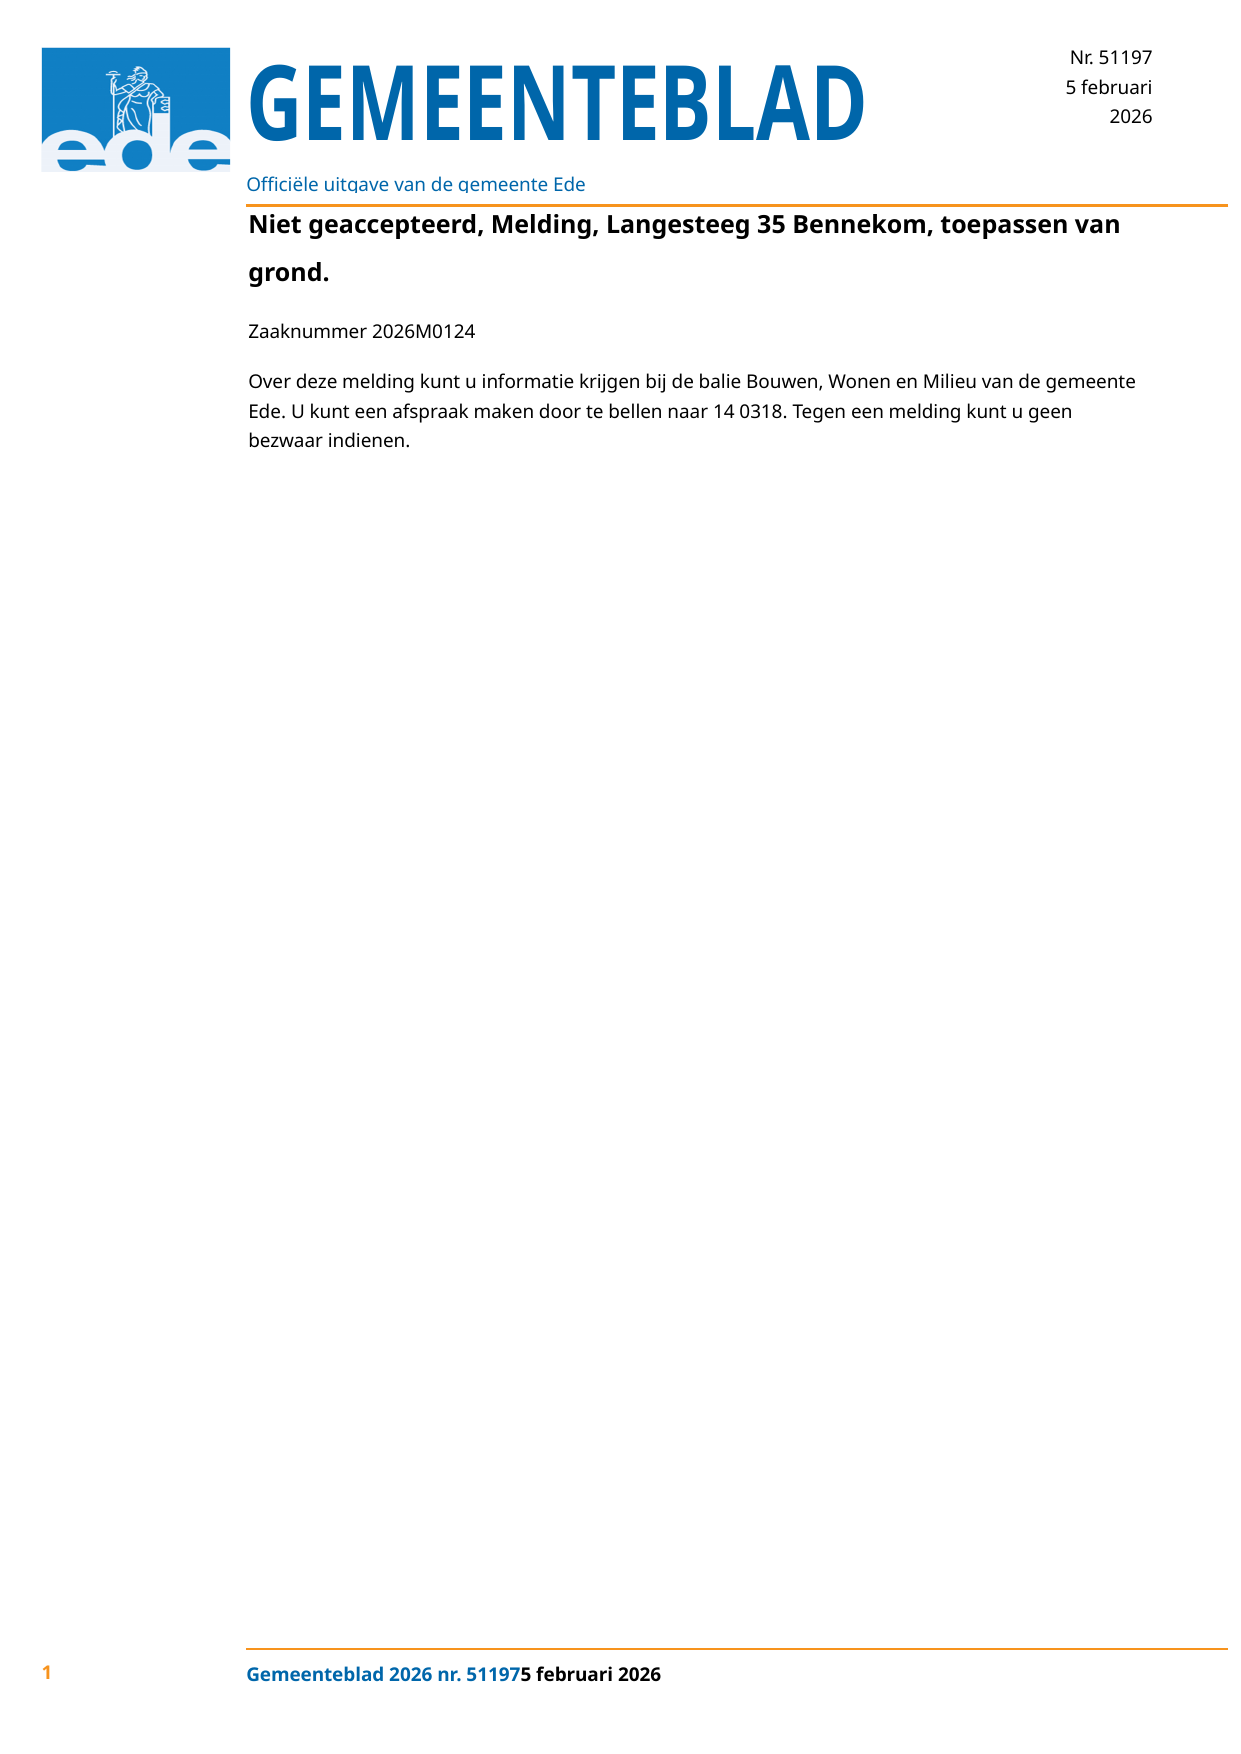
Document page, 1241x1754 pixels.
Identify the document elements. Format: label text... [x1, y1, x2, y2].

text Niet geaccepteerd, Melding, Langesteeg 35 Bennekom, toepassen van grond. [248, 207, 1152, 288]
text Zaaknummer 2026M0124 [248, 318, 1152, 344]
text Over deze melding kunt u informatie krijgen bij de balie Bouwen, Wonen en Milieu van de gemeente Ede. U kunt een afspraak maken door te bellen naar 14 0318. Tegen een melding kunt u geen bezwaar indienen. [248, 368, 1152, 453]
picture [41, 47, 231, 172]
